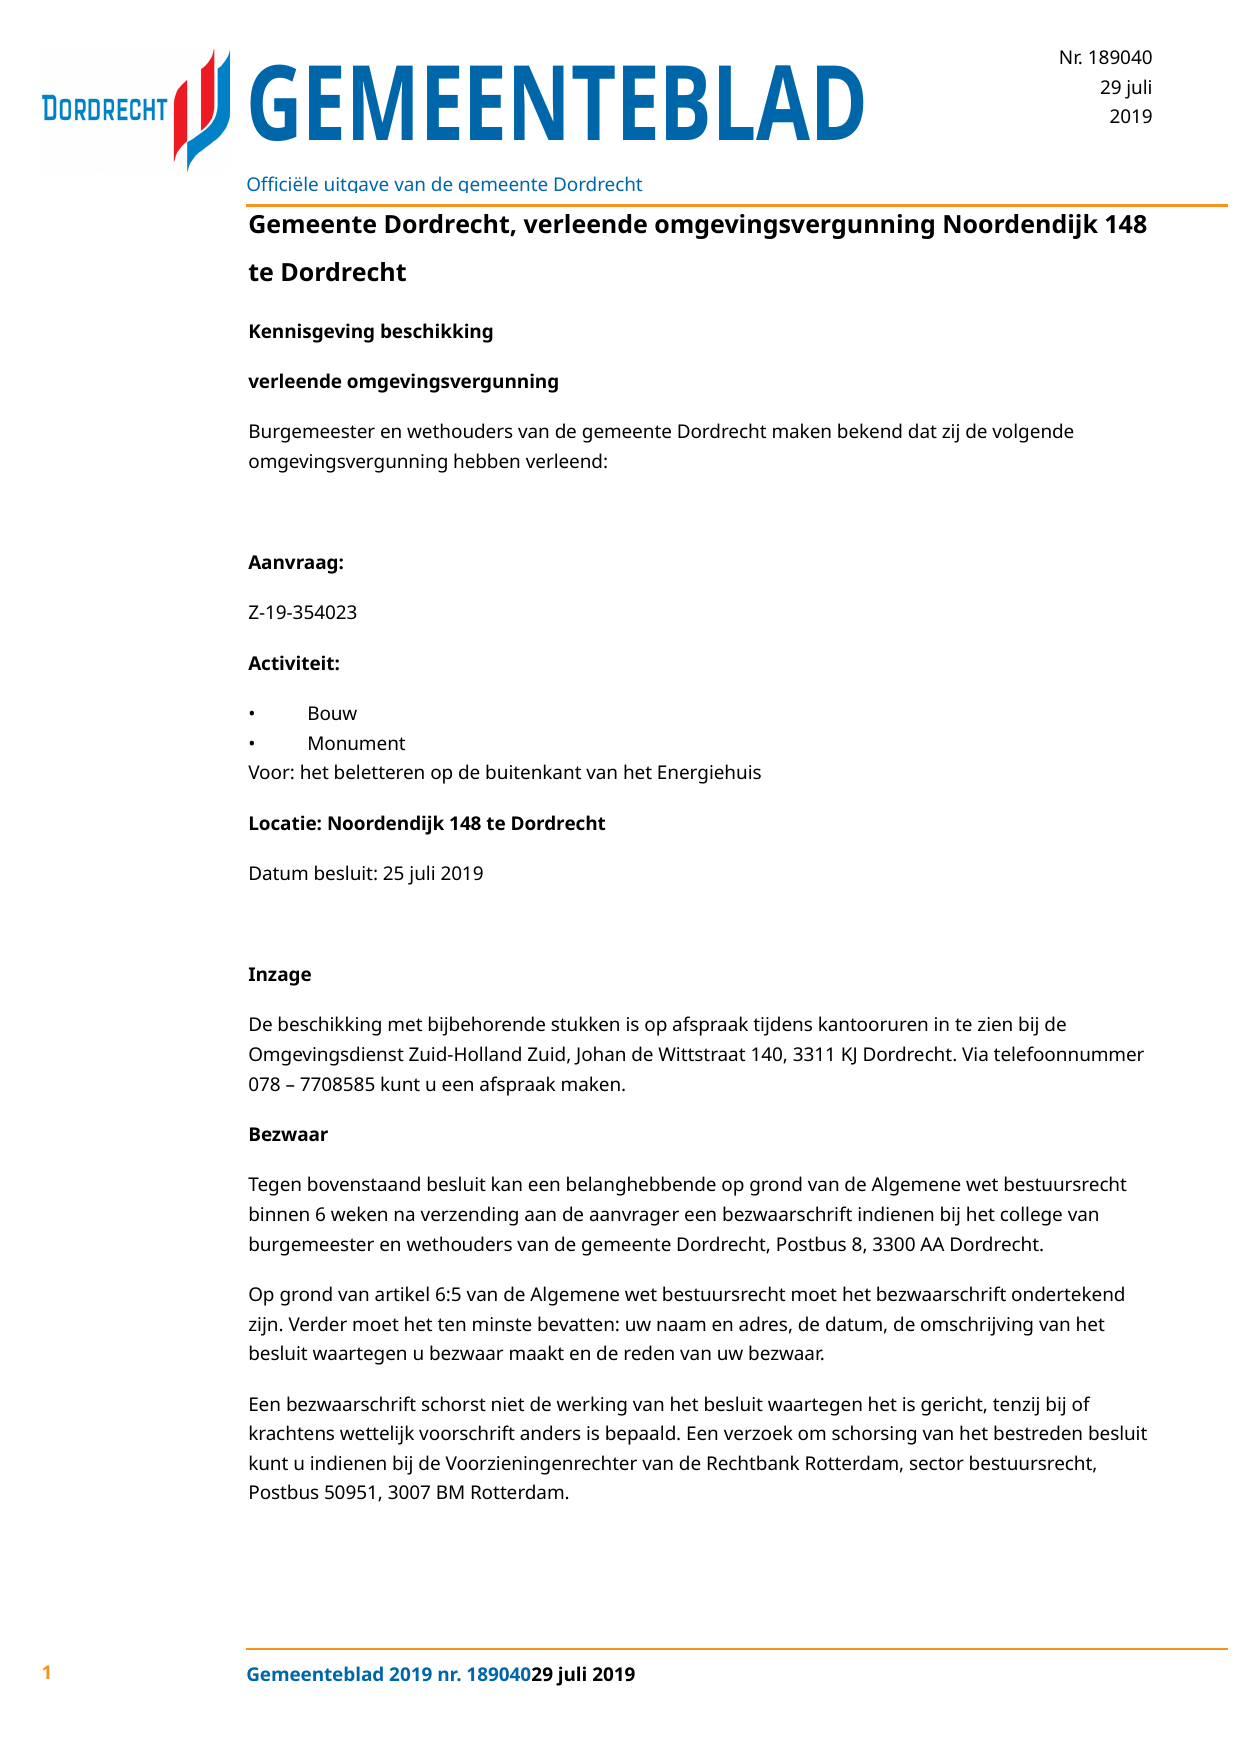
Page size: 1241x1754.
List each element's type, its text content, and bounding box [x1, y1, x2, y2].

list Bouw [248, 700, 1152, 726]
text Datum besluit: 25 juli 2019 [248, 860, 1152, 886]
text Aanvraag: [248, 549, 1152, 575]
text Een bezwaarschrift schorst niet de werking van het besluit waartegen het is gericht, tenzij bij of krachtens wettelijk voorschrift anders is bepaald. Een verzoek om schorsing van het bestreden besluit kunt u indienen bij de Voorzieningenrechter van de Rechtbank Rotterdam, sector bestuursrecht, Postbus 50951, 3007 BM Rotterdam. [248, 1391, 1152, 1505]
text De beschikking met bijbehorende stukken is op afspraak tijdens kantooruren in te zien bij de Omgevingsdienst Zuid-Holland Zuid, Johan de Wittstraat 140, 3311 KJ Dordrecht. Via telefoonnummer 078 – 7708585 kunt u een afspraak maken. [248, 1012, 1152, 1097]
picture [41, 47, 231, 172]
text Activiteit: [248, 650, 1152, 676]
text Kennisgeving beschikking [248, 318, 1152, 344]
text Tegen bovenstaand besluit kan een belanghebbende op grond van de Algemene wet bestuursrecht binnen 6 weken na verzending aan de aanvrager een bezwaarschrift indienen bij het college van burgemeester en wethouders van de gemeente Dordrecht, Postbus 8, 3300 AA Dordrecht. [248, 1172, 1152, 1257]
text Gemeente Dordrecht, verleende omgevingsvergunning Noordendijk 148 te Dordrecht [248, 207, 1152, 288]
text Locatie: Noordendijk 148 te Dordrecht [248, 810, 1152, 836]
list Monument [248, 730, 1152, 756]
text Burgemeester en wethouders van de gemeente Dordrecht maken bekend dat zij de volgende omgevingsvergunning hebben verleend: [248, 419, 1152, 474]
text Op grond van artikel 6:5 van de Algemene wet bestuursrecht moet het bezwaarschrift ondertekend zijn. Verder moet het ten minste bevatten: uw naam en adres, de datum, de omschrijving van het besluit waartegen u bezwaar maakt en de reden van uw bezwaar. [248, 1281, 1152, 1366]
text Inzage [248, 961, 1152, 987]
text Z-19-354023 [248, 599, 1152, 625]
text Bezwaar [248, 1121, 1152, 1147]
text verleende omgevingsvergunning [248, 368, 1152, 394]
text Voor: het beletteren op de buitenkant van het Energiehuis [248, 759, 1152, 785]
